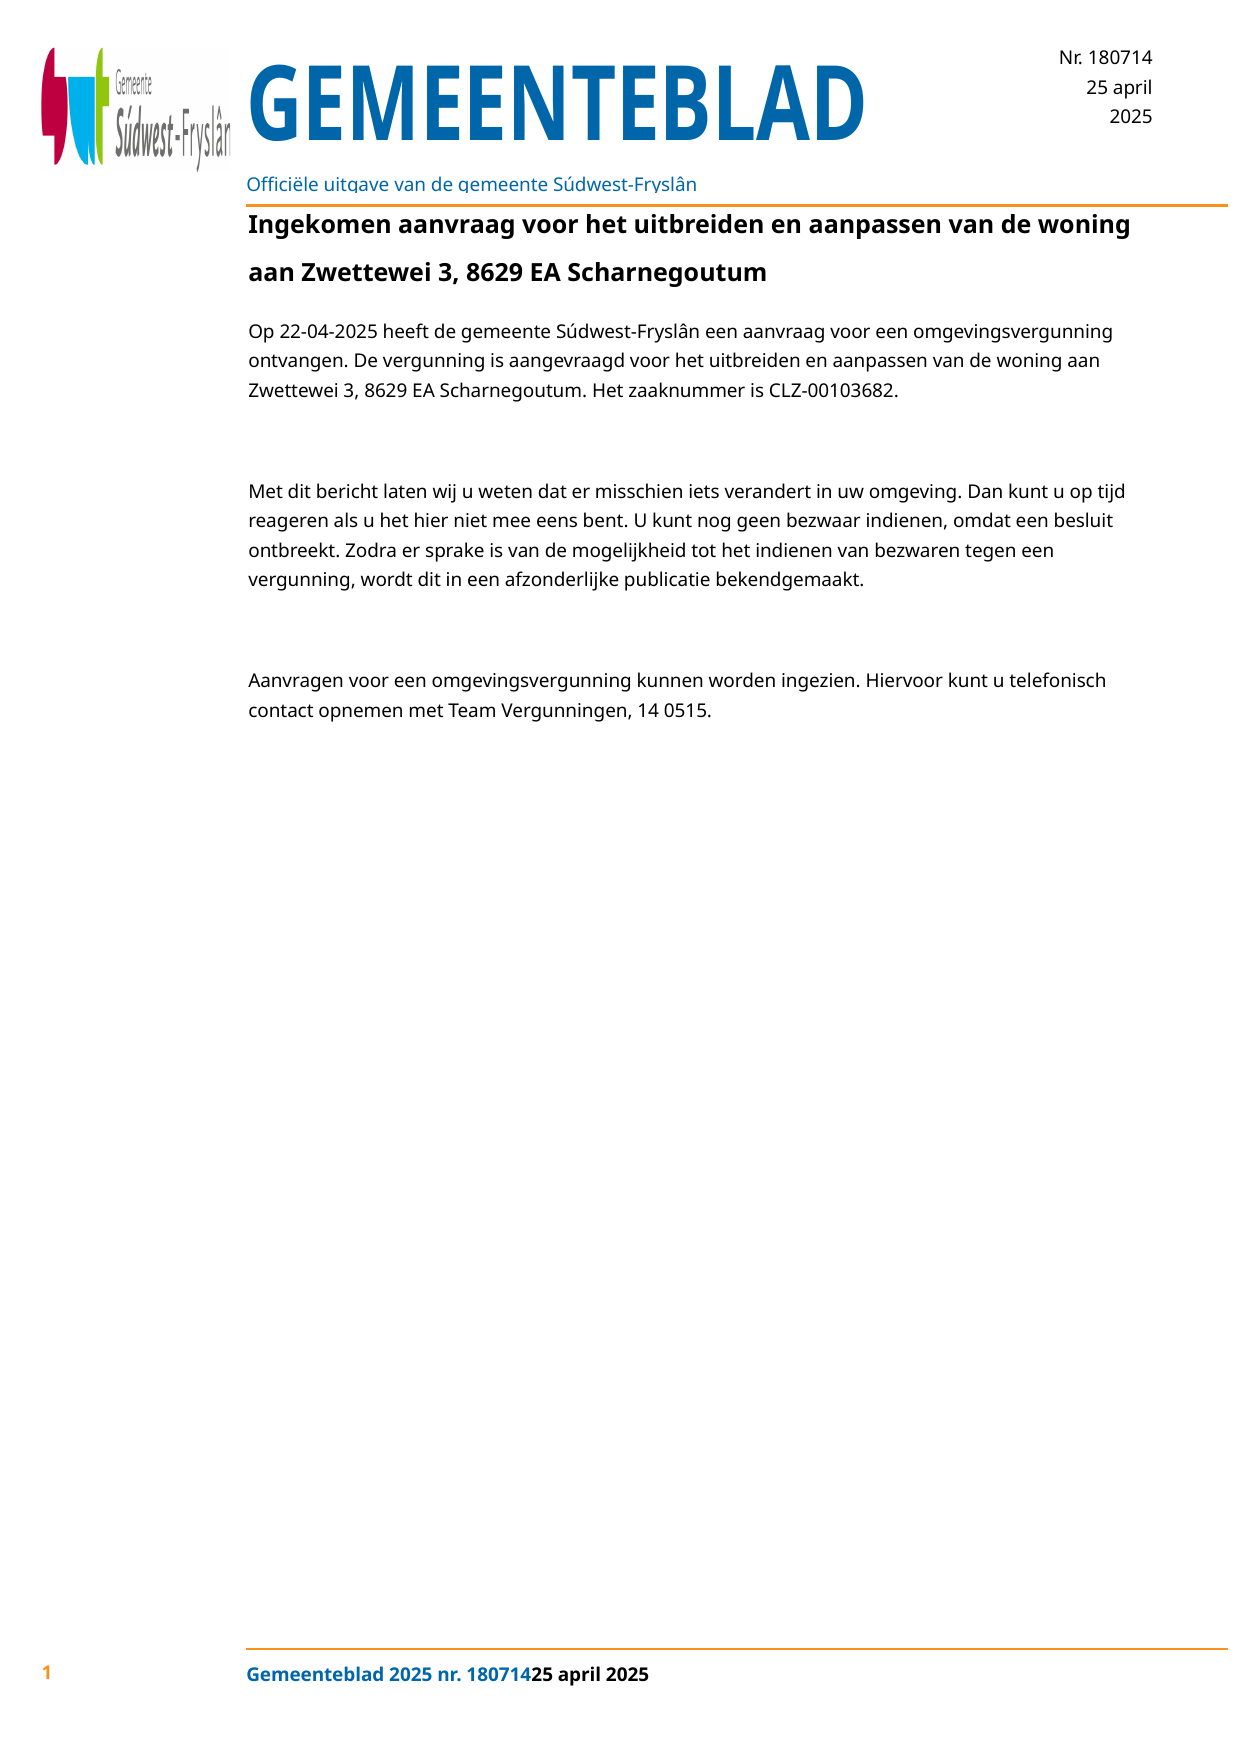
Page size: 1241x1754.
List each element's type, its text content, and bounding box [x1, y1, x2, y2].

text Aanvragen voor een omgevingsvergunning kunnen worden ingezien. Hiervoor kunt u telefonisch contact opnemen met Team Vergunningen, 14 0515. [248, 667, 1152, 723]
picture [41, 47, 231, 172]
text Op 22-04-2025 heeft de gemeente Súdwest-Fryslân een aanvraag voor een omgevingsvergunning ontvangen. De vergunning is aangevraagd voor het uitbreiden en aanpassen van de woning aan Zwettewei 3, 8629 EA Scharnegoutum. Het zaaknummer is CLZ-00103682. [248, 318, 1152, 403]
text Met dit bericht laten wij u weten dat er misschien iets verandert in uw omgeving. Dan kunt u op tijd reageren als u het hier niet mee eens bent. U kunt nog geen bezwaar indienen, omdat een besluit ontbreekt. Zodra er sprake is van de mogelijkheid tot het indienen van bezwaren tegen een vergunning, wordt dit in een afzonderlijke publicatie bekendgemaakt. [248, 478, 1152, 592]
text Ingekomen aanvraag voor het uitbreiden en aanpassen van de woning aan Zwettewei 3, 8629 EA Scharnegoutum [248, 207, 1152, 288]
